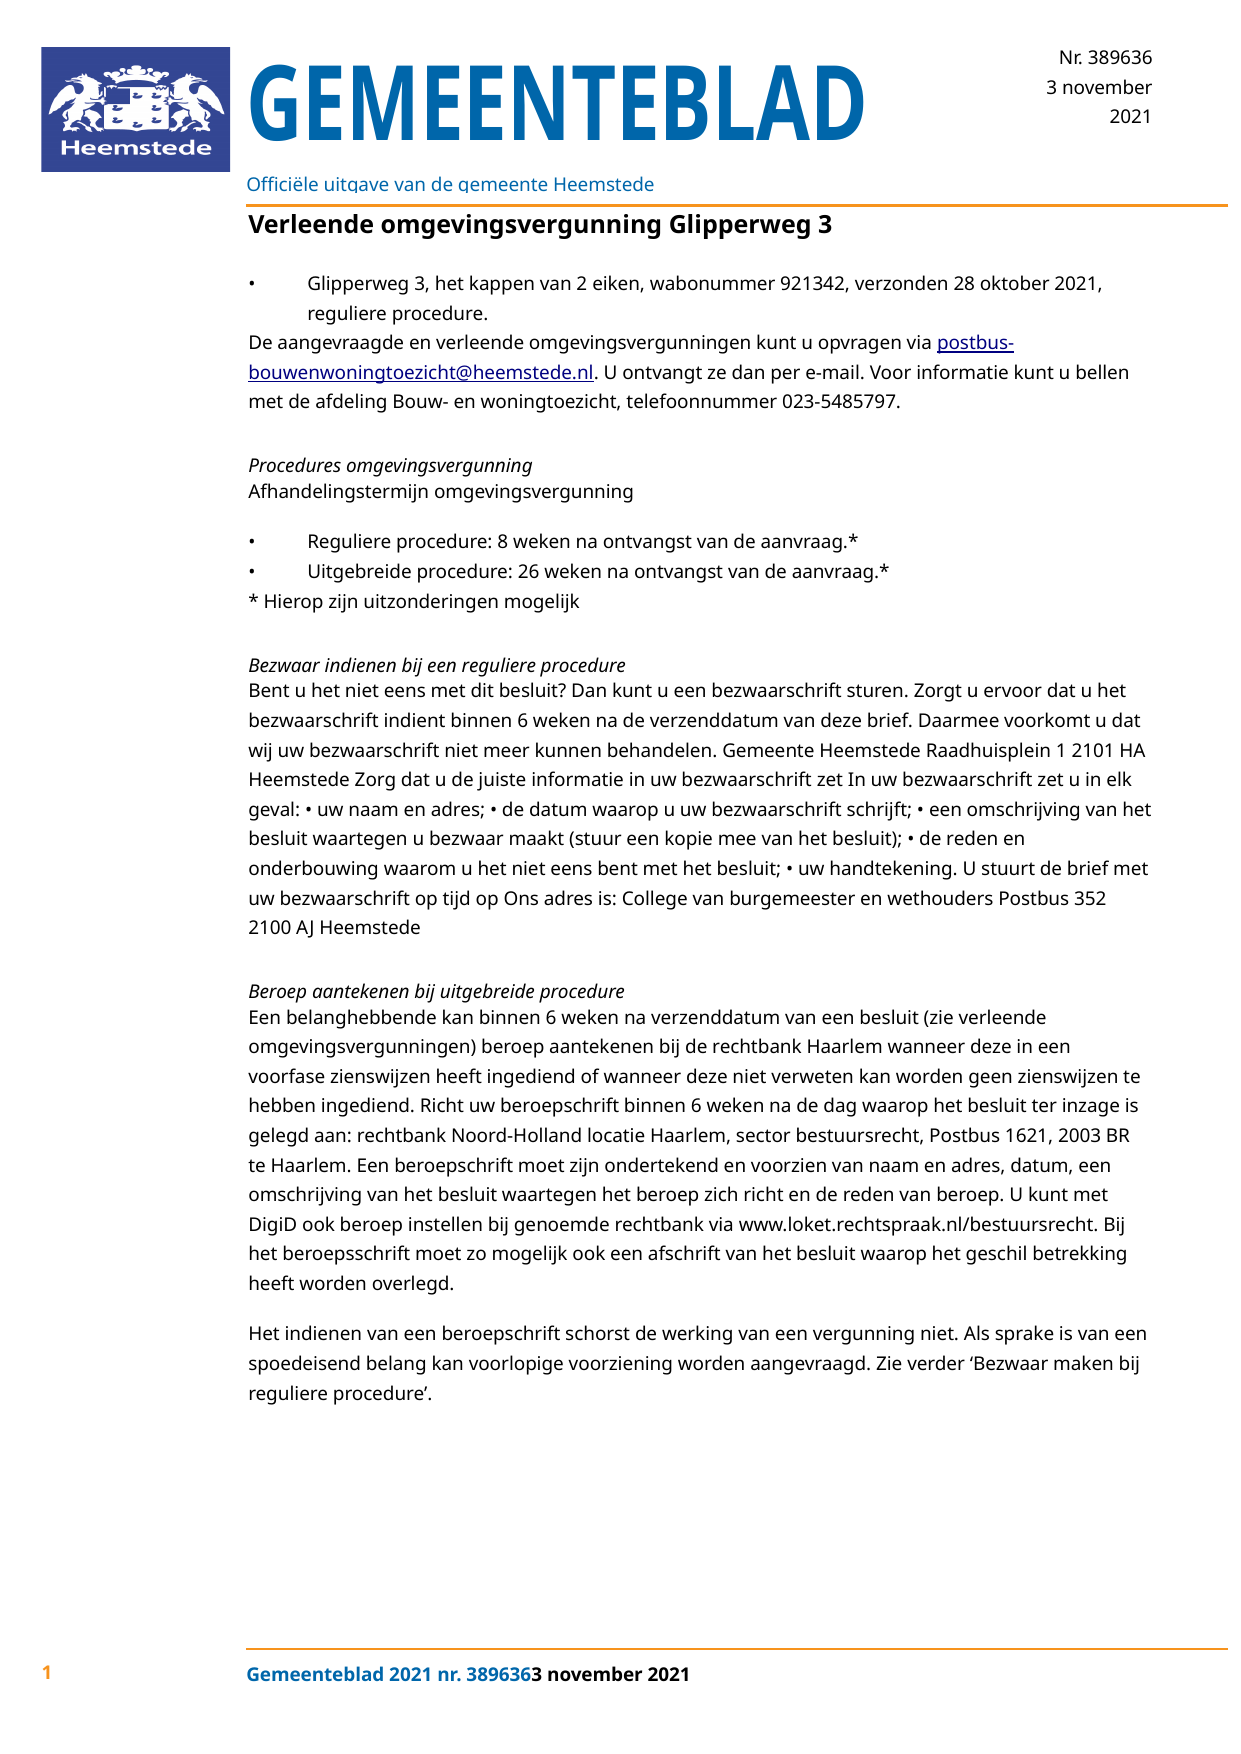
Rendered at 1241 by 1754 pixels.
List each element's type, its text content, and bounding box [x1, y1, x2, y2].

text Bent u het niet eens met dit besluit? Dan kunt u een bezwaarschrift sturen. Zorgt u ervoor dat u het bezwaarschrift indient binnen 6 weken na de verzenddatum van deze brief. Daarmee voorkomt u dat wij uw bezwaarschrift niet meer kunnen behandelen. Gemeente Heemstede Raadhuisplein 1 2101 HA Heemstede Zorg dat u de juiste informatie in uw bezwaarschrift zet In uw bezwaarschrift zet u in elk geval: • uw naam en adres; • de datum waarop u uw bezwaarschrift schrijft; • een omschrijving van het besluit waartegen u bezwaar maakt (stuur een kopie mee van het besluit); • de reden en onderbouwing waarom u het niet eens bent met het besluit; • uw handtekening. U stuurt de brief met uw bezwaarschrift op tijd op Ons adres is: College van burgemeester en wethouders Postbus 352 2100 AJ Heemstede [248, 678, 1152, 940]
text Het indienen van een beroepschrift schorst de werking van een vergunning niet. Als sprake is van een spoedeisend belang kan voorlopige voorziening worden aangevraagd. Zie verder ‘Bezwaar maken bij reguliere procedure’. [248, 1321, 1152, 1406]
list Reguliere procedure: 8 weken na ontvangst van de aanvraag.* [248, 529, 1152, 554]
list Uitgebreide procedure: 26 weken na ontvangst van de aanvraag.* [248, 558, 1152, 584]
text Verleende omgevingsvergunning Glipperweg 3 [248, 207, 1152, 241]
text * Hierop zijn uitzonderingen mogelijk [248, 588, 1152, 614]
text Afhandelingstermijn omgevingsvergunning [248, 478, 1152, 504]
text Beroep aantekenen bij uitgebreide procedure [248, 978, 1152, 1004]
text De aangevraagde en verleende omgevingsvergunningen kunt u opvragen via postbus-bouwenwoningtoezicht@heemstede.nl. U ontvangt ze dan per e-mail. Voor informatie kunt u bellen met de afdeling Bouw- en woningtoezicht, telefoonnummer 023-5485797. [248, 329, 1152, 414]
text Een belanghebbende kan binnen 6 weken na verzenddatum van een besluit (zie verleende omgevingsvergunningen) beroep aantekenen bij de rechtbank Haarlem wanneer deze in een voorfase zienswijzen heeft ingediend of wanneer deze niet verweten kan worden geen zienswijzen te hebben ingediend. Richt uw beroepschrift binnen 6 weken na de dag waarop het besluit ter inzage is gelegd aan: rechtbank Noord-Holland locatie Haarlem, sector bestuursrecht, Postbus 1621, 2003 BR te Haarlem. Een beroepschrift moet zijn ondertekend en voorzien van naam en adres, datum, een omschrijving van het besluit waartegen het beroep zich richt en de reden van beroep. U kunt met DigiD ook beroep instellen bij genoemde rechtbank via www.loket.rechtspraak.nl/bestuursrecht. Bij het beroepsschrift moet zo mogelijk ook een afschrift van het besluit waarop het geschil betrekking heeft worden overlegd. [248, 1004, 1152, 1296]
text Bezwaar indienen bij een reguliere procedure [248, 652, 1152, 678]
picture [41, 47, 231, 172]
list Glipperweg 3, het kappen van 2 eiken, wabonummer 921342, verzonden 28 oktober 2021, reguliere procedure. [248, 270, 1152, 326]
text Procedures omgevingsvergunning [248, 453, 1152, 478]
